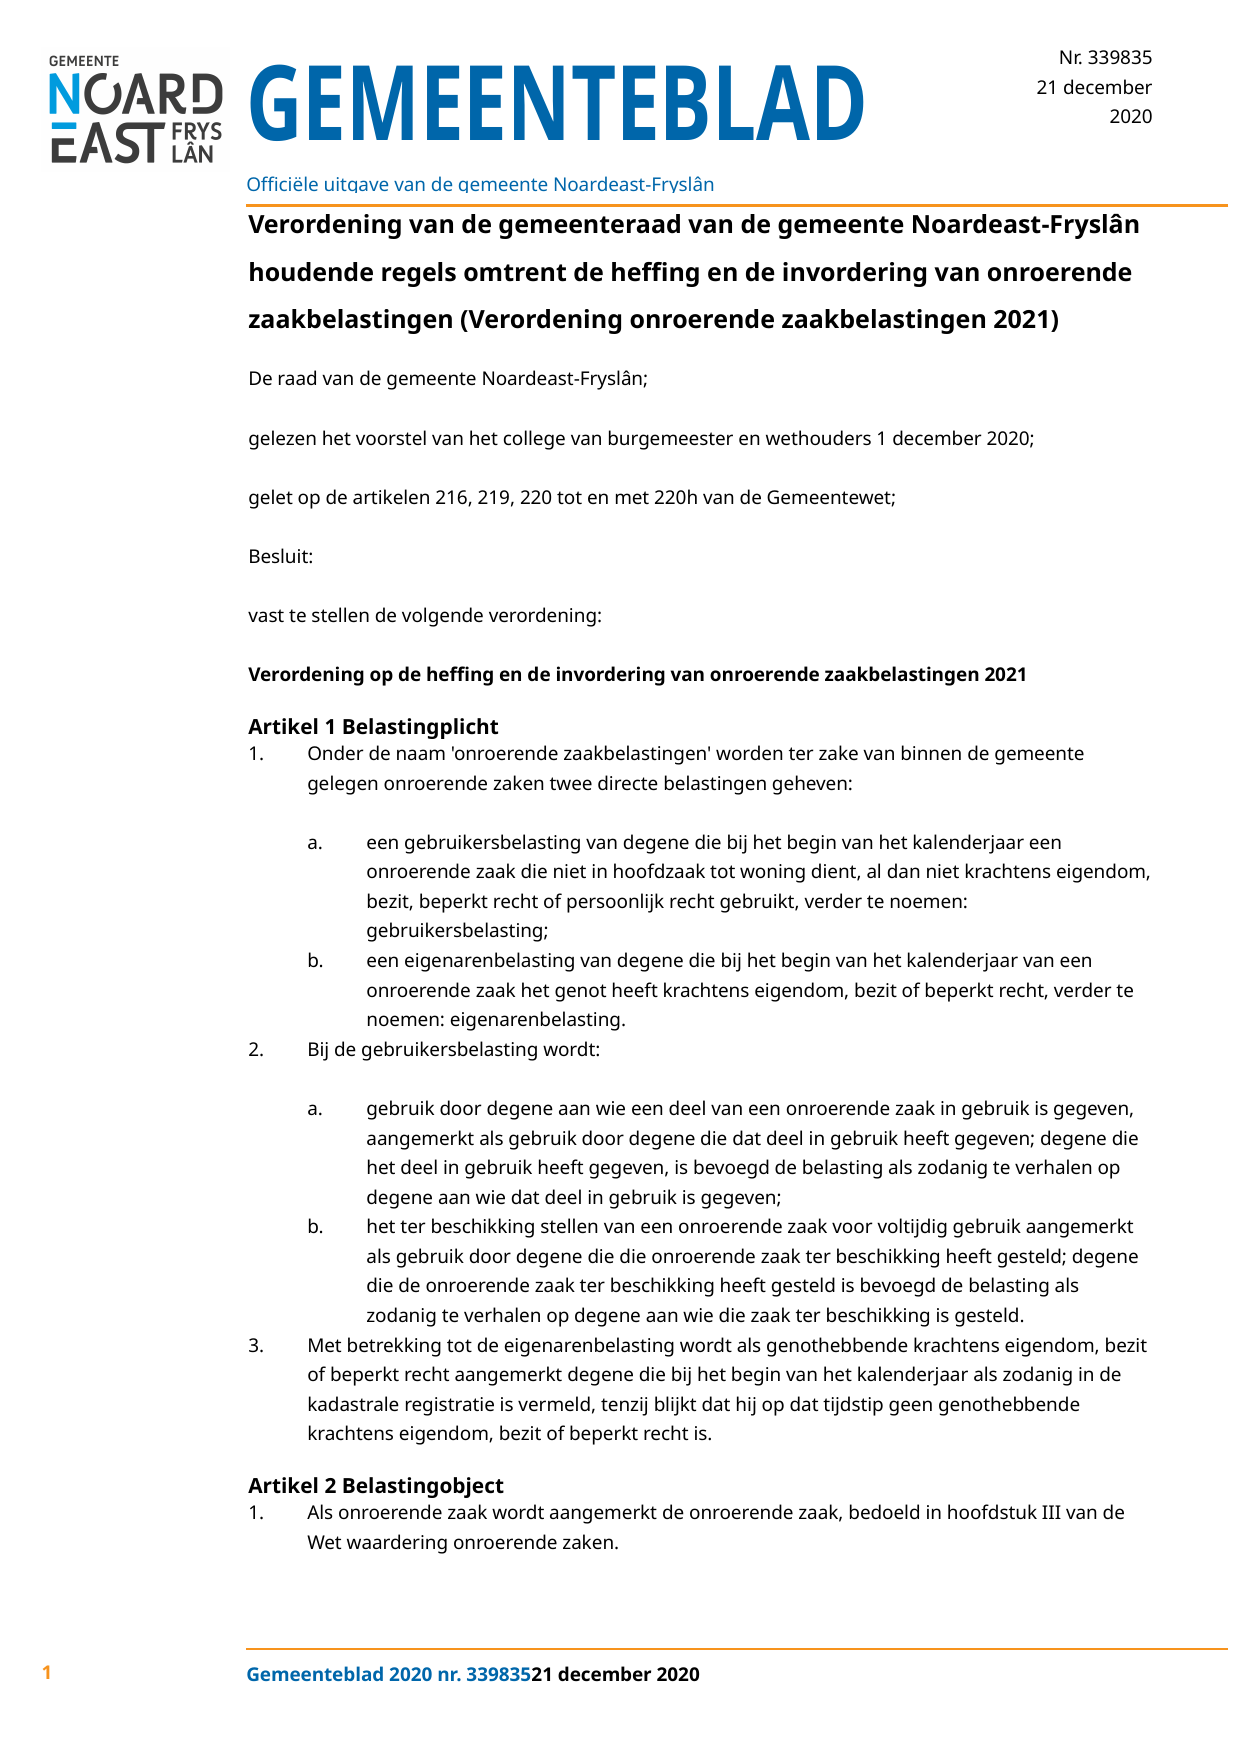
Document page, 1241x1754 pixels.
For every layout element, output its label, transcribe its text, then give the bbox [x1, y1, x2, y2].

list het ter beschikking stellen van een onroerende zaak voor voltijdig gebruik aangemerkt als gebruik door degene die die onroerende zaak ter beschikking heeft gesteld; degene die de onroerende zaak ter beschikking heeft gesteld is bevoegd de belasting als zodanig te verhalen op degene aan wie die zaak ter beschikking is gesteld. [307, 1213, 1152, 1328]
text gelezen het voorstel van het college van burgemeester en wethouders 1 december 2020; [248, 425, 1152, 450]
list een gebruikersbelasting van degene die bij het begin van het kalenderjaar een onroerende zaak die niet in hoofdzaak tot woning dient, al dan niet krachtens eigendom, bezit, beperkt recht of persoonlijk recht gebruikt, verder te noemen: gebruikersbelasting; [307, 829, 1152, 943]
list Bij de gebruikersbelasting wordt: [248, 1036, 1152, 1062]
text vast te stellen de volgende verordening: [248, 602, 1152, 628]
list Onder de naam 'onroerende zaakbelastingen' worden ter zake van binnen de gemeente gelegen onroerende zaken twee directe belastingen geheven: [248, 740, 1152, 796]
list een eigenarenbelasting van degene die bij het begin van het kalenderjaar van een onroerende zaak het genot heeft krachtens eigendom, bezit of beperkt recht, verder te noemen: eigenarenbelasting. [307, 947, 1152, 1032]
text De raad van de gemeente Noardeast-Fryslân; [248, 366, 1152, 391]
text Besluit: [248, 543, 1152, 569]
list Als onroerende zaak wordt aangemerkt de onroerende zaak, bedoeld in hoofdstuk III van de Wet waardering onroerende zaken. [248, 1499, 1152, 1555]
text Artikel 1 Belastingplicht [248, 712, 1152, 740]
text Verordening op de heffing en de invordering van onroerende zaakbelastingen 2021 [248, 661, 1152, 687]
picture [41, 47, 231, 172]
text Artikel 2 Belastingobject [248, 1471, 1152, 1499]
list gebruik door degene aan wie een deel van een onroerende zaak in gebruik is gegeven, aangemerkt als gebruik door degene die dat deel in gebruik heeft gegeven; degene die het deel in gebruik heeft gegeven, is bevoegd de belasting als zodanig te verhalen op degene aan wie dat deel in gebruik is gegeven; [307, 1095, 1152, 1210]
text Verordening van de gemeenteraad van de gemeente Noardeast-Fryslân houdende regels omtrent de heffing en de invordering van onroerende zaakbelastingen (Verordening onroerende zaakbelastingen 2021) [248, 207, 1152, 336]
list Met betrekking tot de eigenarenbelasting wordt als genothebbende krachtens eigendom, bezit of beperkt recht aangemerkt degene die bij het begin van het kalenderjaar als zodanig in de kadastrale registratie is vermeld, tenzij blijkt dat hij op dat tijdstip geen genothebbende krachtens eigendom, bezit of beperkt recht is. [248, 1332, 1152, 1446]
text gelet op de artikelen 216, 219, 220 tot en met 220h van de Gemeentewet; [248, 484, 1152, 509]
